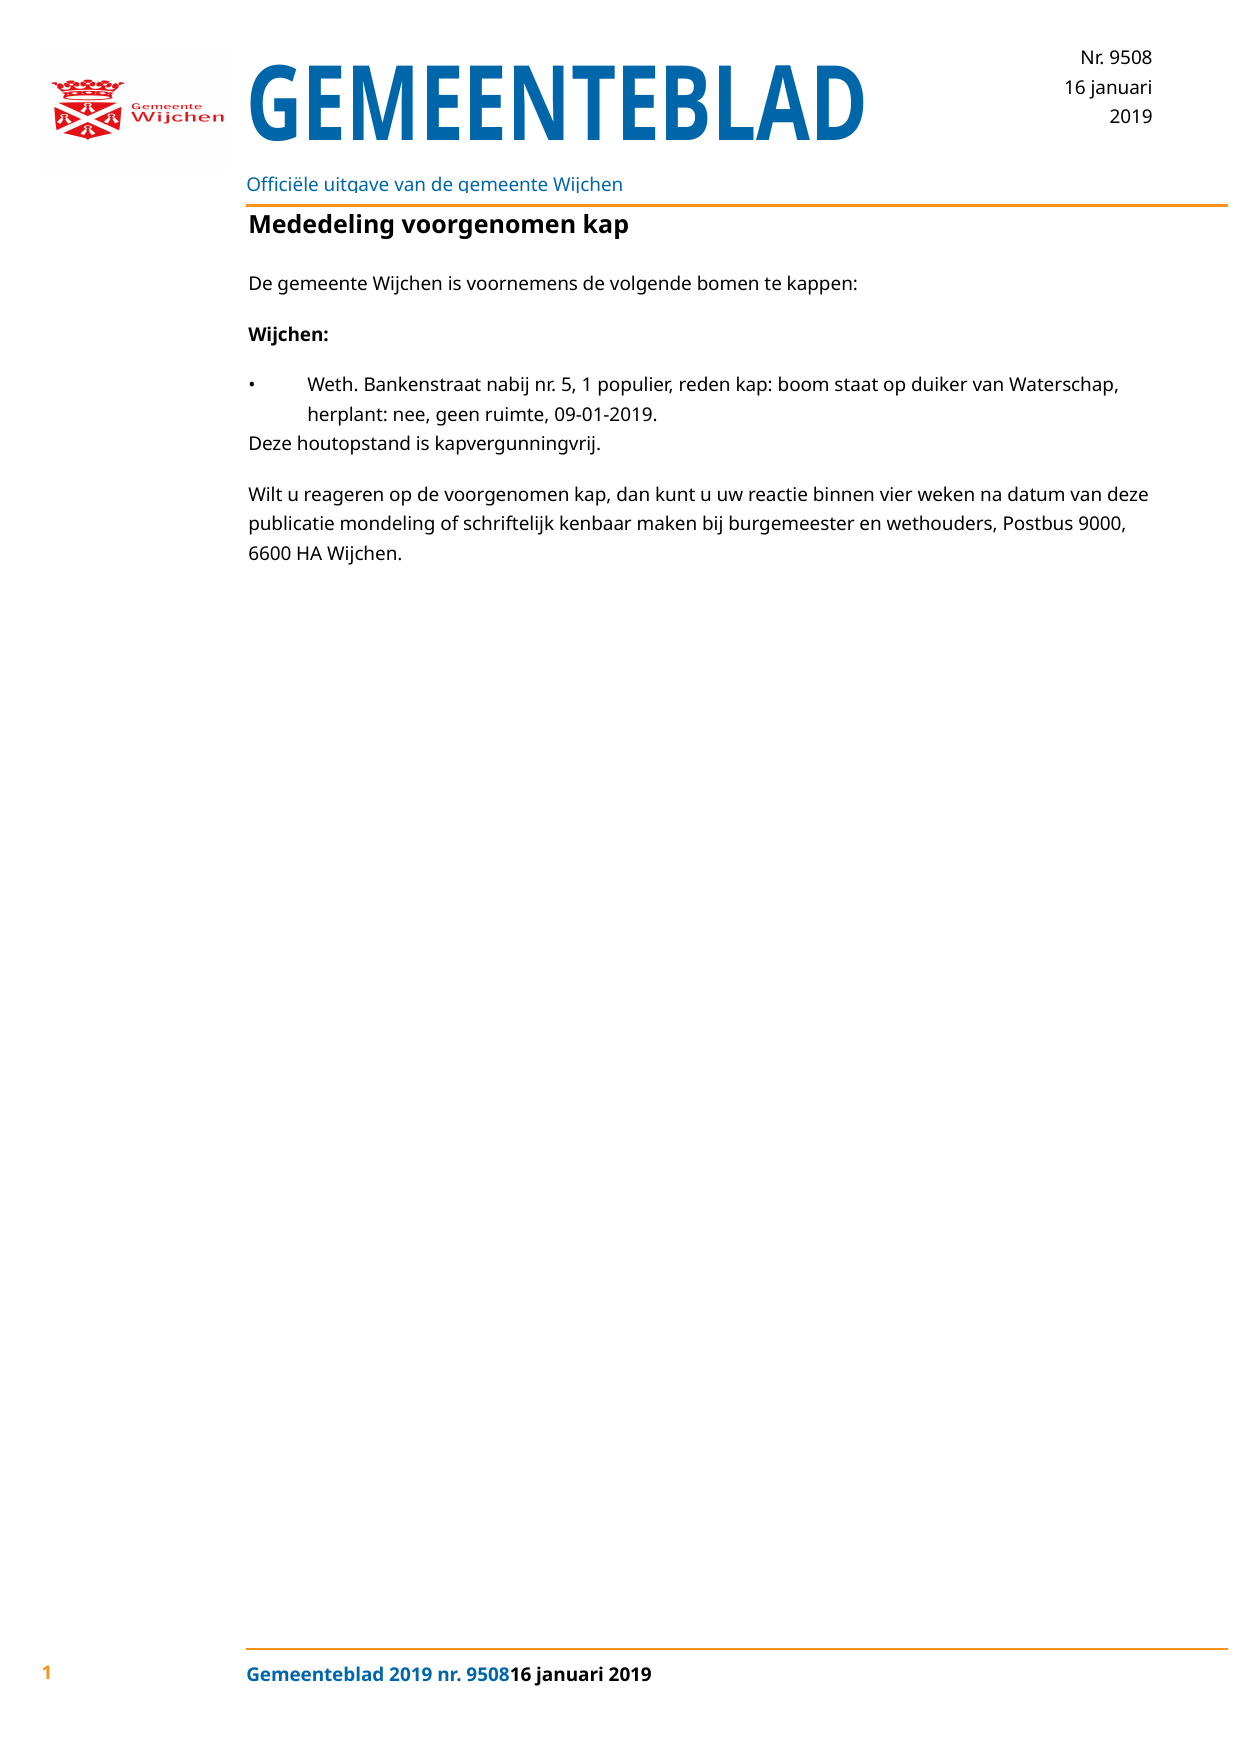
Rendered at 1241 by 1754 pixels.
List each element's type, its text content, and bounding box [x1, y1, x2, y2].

text Mededeling voorgenomen kap [248, 207, 1152, 241]
list Weth. Bankenstraat nabij nr. 5, 1 populier, reden kap: boom staat op duiker van Waterschap, herplant: nee, geen ruimte, 09-01-2019. [248, 371, 1152, 426]
text Wijchen: [248, 321, 1152, 346]
text Wilt u reageren op de voorgenomen kap, dan kunt u uw reactie binnen vier weken na datum van deze publicatie mondeling of schriftelijk kenbaar maken bij burgemeester en wethouders, Postbus 9000, 6600 HA Wijchen. [248, 481, 1152, 566]
text Deze houtopstand is kapvergunningvrij. [248, 430, 1152, 456]
text De gemeente Wijchen is voornemens de volgende bomen te kappen: [248, 270, 1152, 296]
picture [41, 47, 231, 172]
